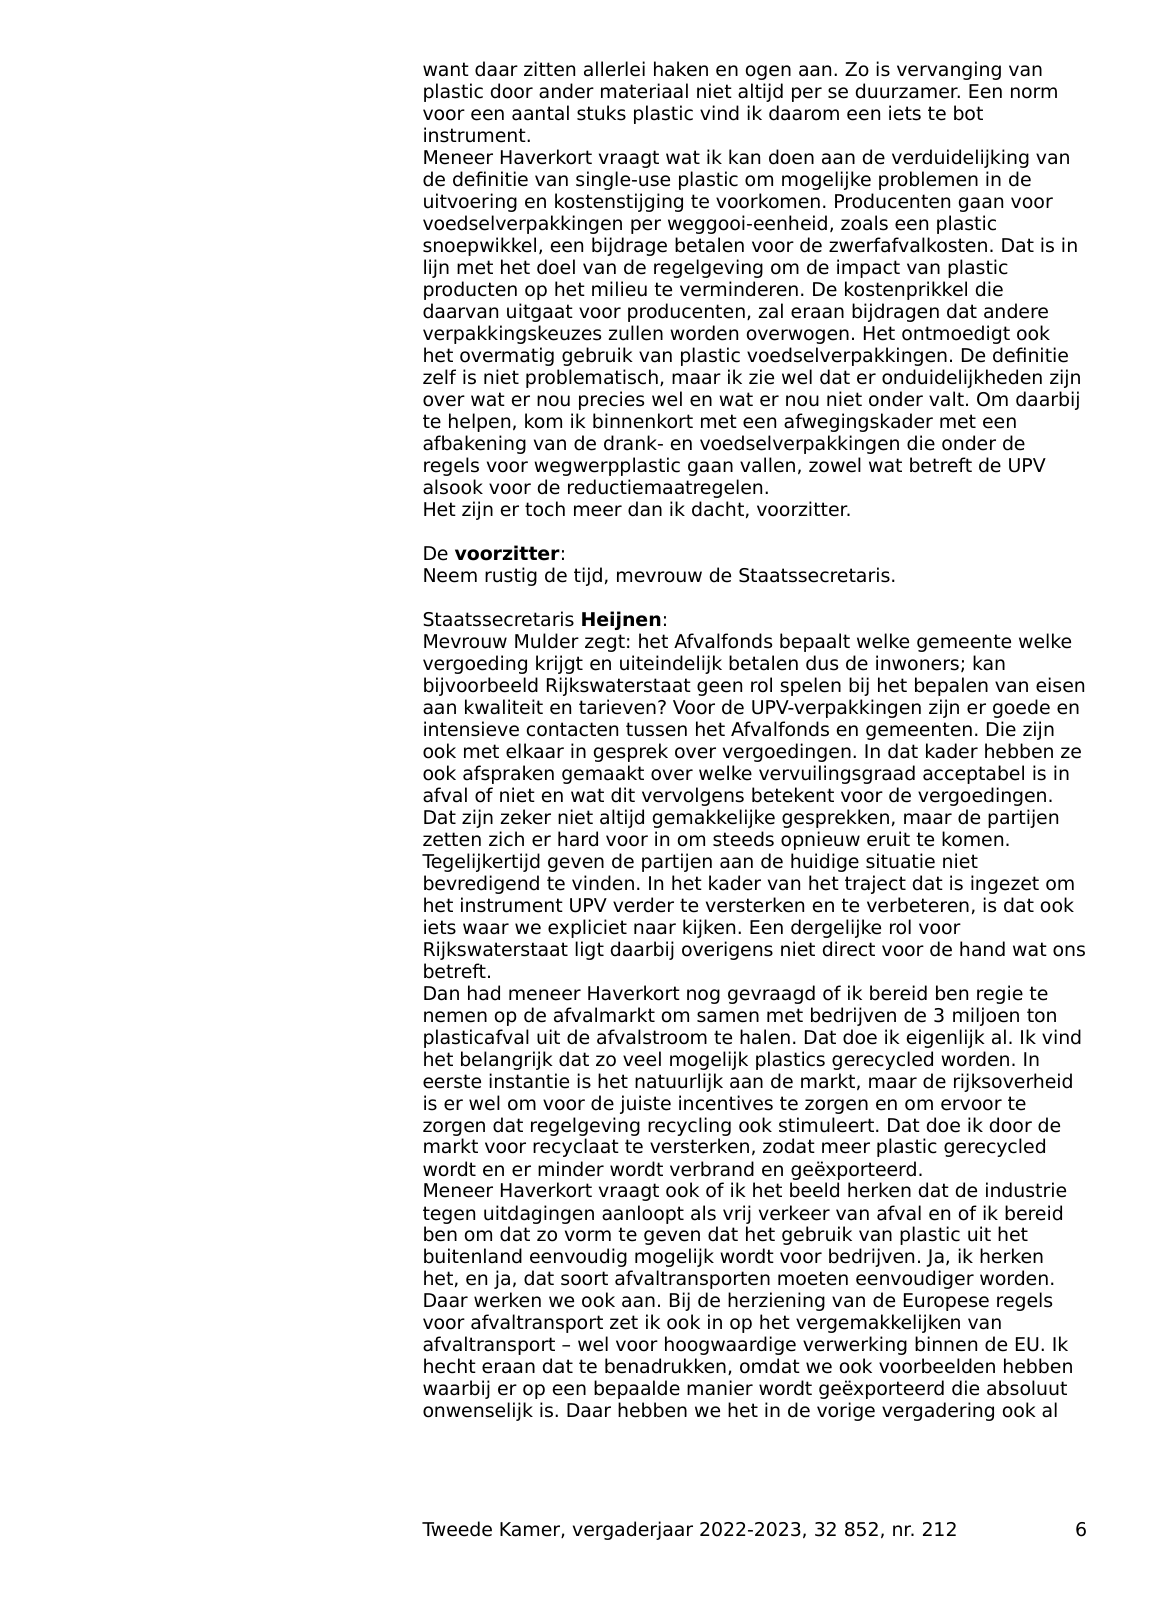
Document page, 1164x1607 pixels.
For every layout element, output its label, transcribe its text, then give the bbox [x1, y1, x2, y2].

text Het zijn er toch meer dan ik dacht, voorzitter. [422, 499, 1087, 521]
text Mevrouw Mulder zegt: het Afvalfonds bepaalt welke gemeente welke vergoeding krijgt en uiteindelijk betalen dus de inwoners; kan bijvoorbeeld Rijkswaterstaat geen rol spelen bij het bepalen van eisen aan kwaliteit en tarieven? Voor de UPV-verpakkingen zijn er goede en intensieve contacten tussen het Afvalfonds en gemeenten. Die zijn ook met elkaar in gesprek over vergoedingen. In dat kader hebben ze ook afspraken gemaakt over welke vervuilingsgraad acceptabel is in afval of niet en wat dit vervolgens betekent voor de vergoedingen. Dat zijn zeker niet altijd gemakkelijke gesprekken, maar de partijen zetten zich er hard voor in om steeds opnieuw eruit te komen. Tegelijkertijd geven de partijen aan de huidige situatie niet bevredigend te vinden. In het kader van het traject dat is ingezet om het instrument UPV verder te versterken en te verbeteren, is dat ook iets waar we expliciet naar kijken. Een dergelijke rol voor Rijkswaterstaat ligt daarbij overigens niet direct voor de hand wat ons betreft. [422, 631, 1087, 983]
text Neem rustig de tijd, mevrouw de Staatssecretaris. [422, 565, 1087, 587]
text De voorzitter: [422, 543, 1087, 565]
text Meneer Haverkort vraagt wat ik kan doen aan de verduidelijking van de definitie van single-use plastic om mogelijke problemen in de uitvoering en kostenstijging te voorkomen. Producenten gaan voor voedselverpakkingen per weggooi-eenheid, zoals een plastic snoepwikkel, een bijdrage betalen voor de zwerfafvalkosten. Dat is in lijn met het doel van de regelgeving om de impact van plastic producten op het milieu te verminderen. De kostenprikkel die daarvan uitgaat voor producenten, zal eraan bijdragen dat andere verpakkingskeuzes zullen worden overwogen. Het ontmoedigt ook het overmatig gebruik van plastic voedselverpakkingen. De definitie zelf is niet problematisch, maar ik zie wel dat er onduidelijkheden zijn over wat er nou precies wel en wat er nou niet onder valt. Om daarbij te helpen, kom ik binnenkort met een afwegingskader met een afbakening van de drank- en voedselverpakkingen die onder de regels voor wegwerpplastic gaan vallen, zowel wat betreft de UPV alsook voor de reductiemaatregelen. [422, 147, 1087, 499]
text Staatssecretaris Heijnen: [422, 609, 1087, 631]
text Dan had meneer Haverkort nog gevraagd of ik bereid ben regie te nemen op de afvalmarkt om samen met bedrijven de 3 miljoen ton plasticafval uit de afvalstroom te halen. Dat doe ik eigenlijk al. Ik vind het belangrijk dat zo veel mogelijk plastics gerecycled worden. In eerste instantie is het natuurlijk aan de markt, maar de rijksoverheid is er wel om voor de juiste incentives te zorgen en om ervoor te zorgen dat regelgeving recycling ook stimuleert. Dat doe ik door de markt voor recyclaat te versterken, zodat meer plastic gerecycled wordt en er minder wordt verbrand en geëxporteerd. [422, 983, 1087, 1180]
text want daar zitten allerlei haken en ogen aan. Zo is vervanging van plastic door ander materiaal niet altijd per se duurzamer. Een norm voor een aantal stuks plastic vind ik daarom een iets te bot instrument. [422, 59, 1087, 147]
text Meneer Haverkort vraagt ook of ik het beeld herken dat de industrie tegen uitdagingen aanloopt als vrij verkeer van afval en of ik bereid ben om dat zo vorm te geven dat het gebruik van plastic uit het buitenland eenvoudig mogelijk wordt voor bedrijven. Ja, ik herken het, en ja, dat soort afvaltransporten moeten eenvoudiger worden. Daar werken we ook aan. Bij de herziening van de Europese regels voor afvaltransport zet ik ook in op het vergemakkelijken van afvaltransport – wel voor hoogwaardige verwerking binnen de EU. Ik hecht eraan dat te benadrukken, omdat we ook voorbeelden hebben waarbij er op een bepaalde manier wordt geëxporteerd die absoluut onwenselijk is. Daar hebben we het in de vorige vergadering ook al [422, 1180, 1087, 1422]
